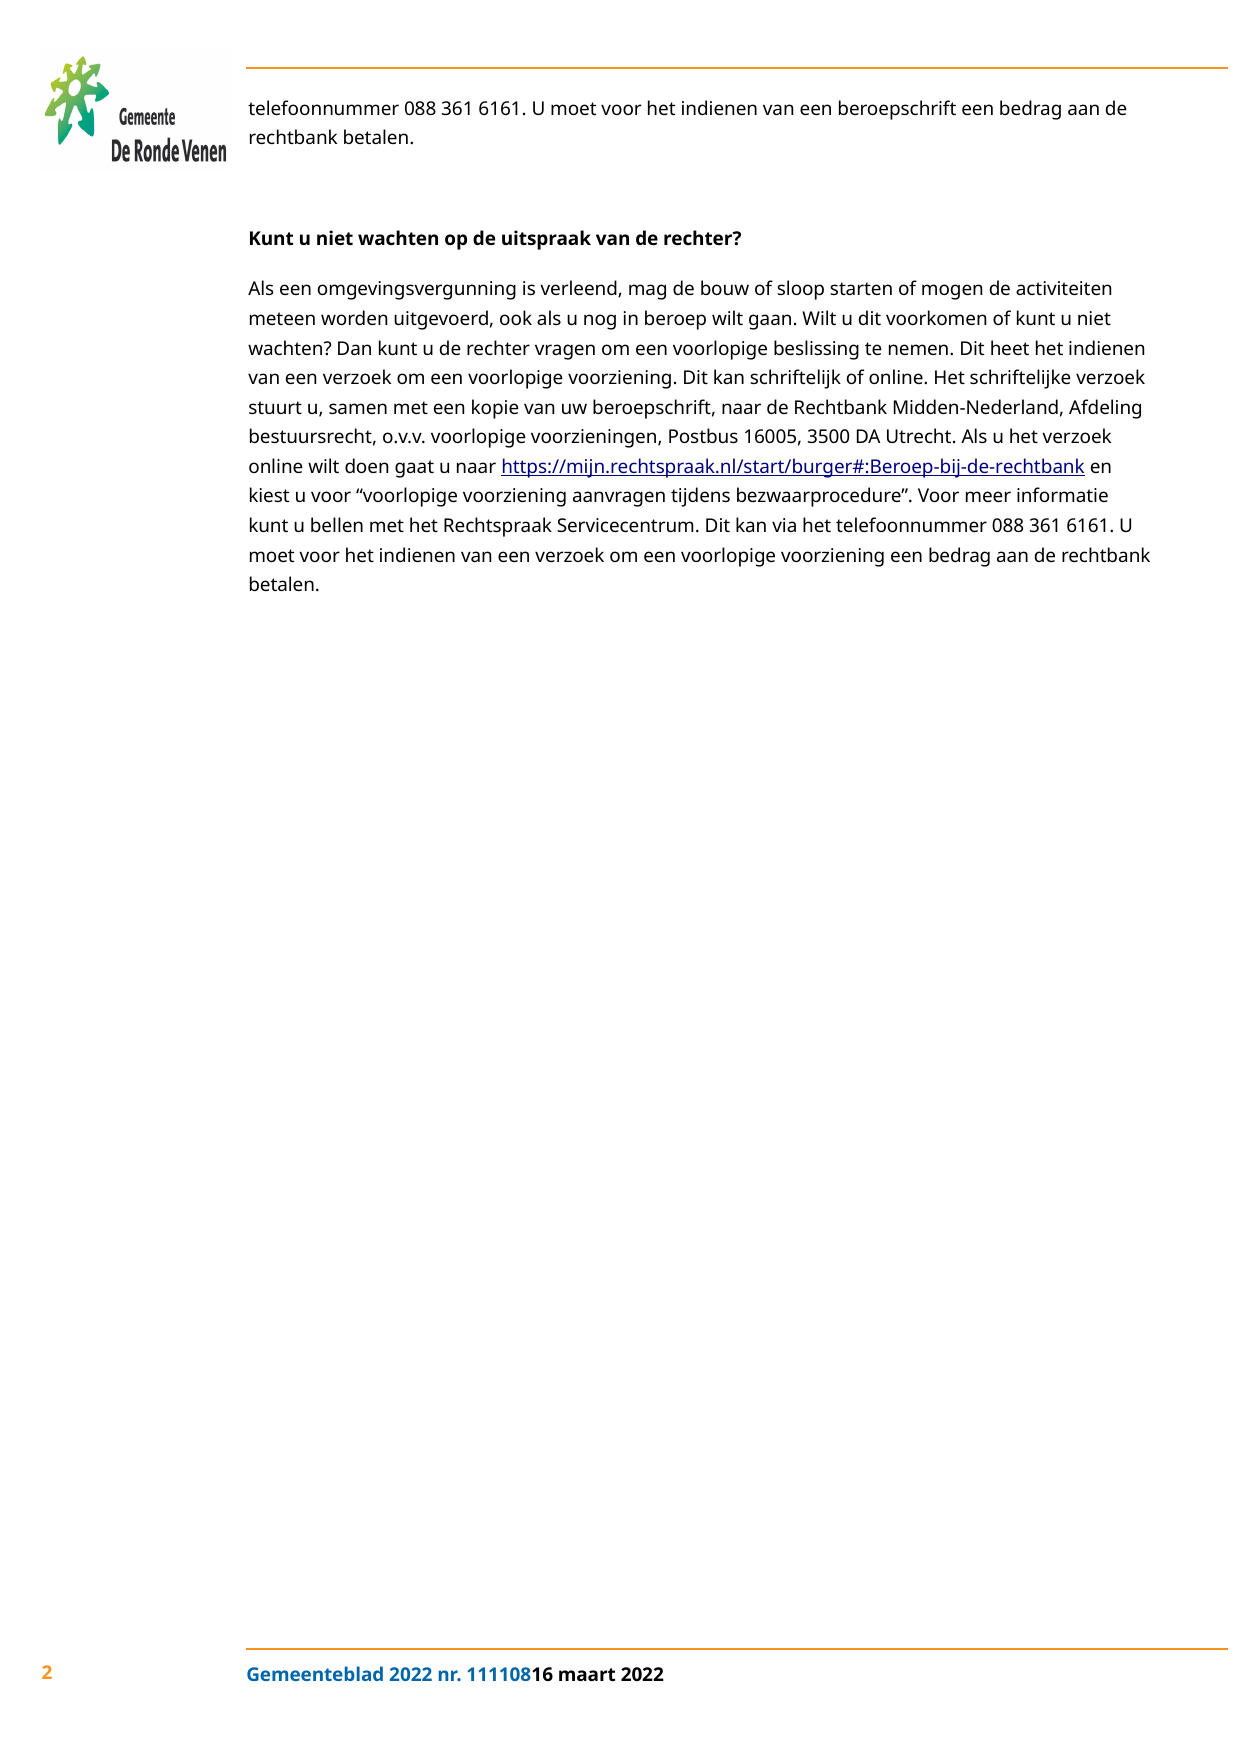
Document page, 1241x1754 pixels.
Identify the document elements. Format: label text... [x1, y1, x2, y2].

picture [41, 47, 231, 172]
text telefoonnummer 088 361 6161. U moet voor het indienen van een beroepschrift een bedrag aan de rechtbank betalen. [248, 95, 1152, 150]
text Kunt u niet wachten op de uitspraak van de rechter? [248, 225, 1152, 251]
text Als een omgevingsvergunning is verleend, mag de bouw of sloop starten of mogen de activiteiten meteen worden uitgevoerd, ook als u nog in beroep wilt gaan. Wilt u dit voorkomen of kunt u niet wachten? Dan kunt u de rechter vragen om een voorlopige beslissing te nemen. Dit heet het indienen van een verzoek om een voorlopige voorziening. Dit kan schriftelijk of online. Het schriftelijke verzoek stuurt u, samen met een kopie van uw beroepschrift, naar de Rechtbank Midden-Nederland, Afdeling bestuursrecht, o.v.v. voorlopige voorzieningen, Postbus 16005, 3500 DA Utrecht. Als u het verzoek online wilt doen gaat u naar https://mijn.rechtspraak.nl/start/burger#:Beroep-bij-de-rechtbank en kiest u voor “voorlopige voorziening aanvragen tijdens bezwaarprocedure”. Voor meer informatie kunt u bellen met het Rechtspraak Servicecentrum. Dit kan via het telefoonnummer 088 361 6161. U moet voor het indienen van een verzoek om een voorlopige voorziening een bedrag aan de rechtbank betalen. [248, 276, 1152, 597]
